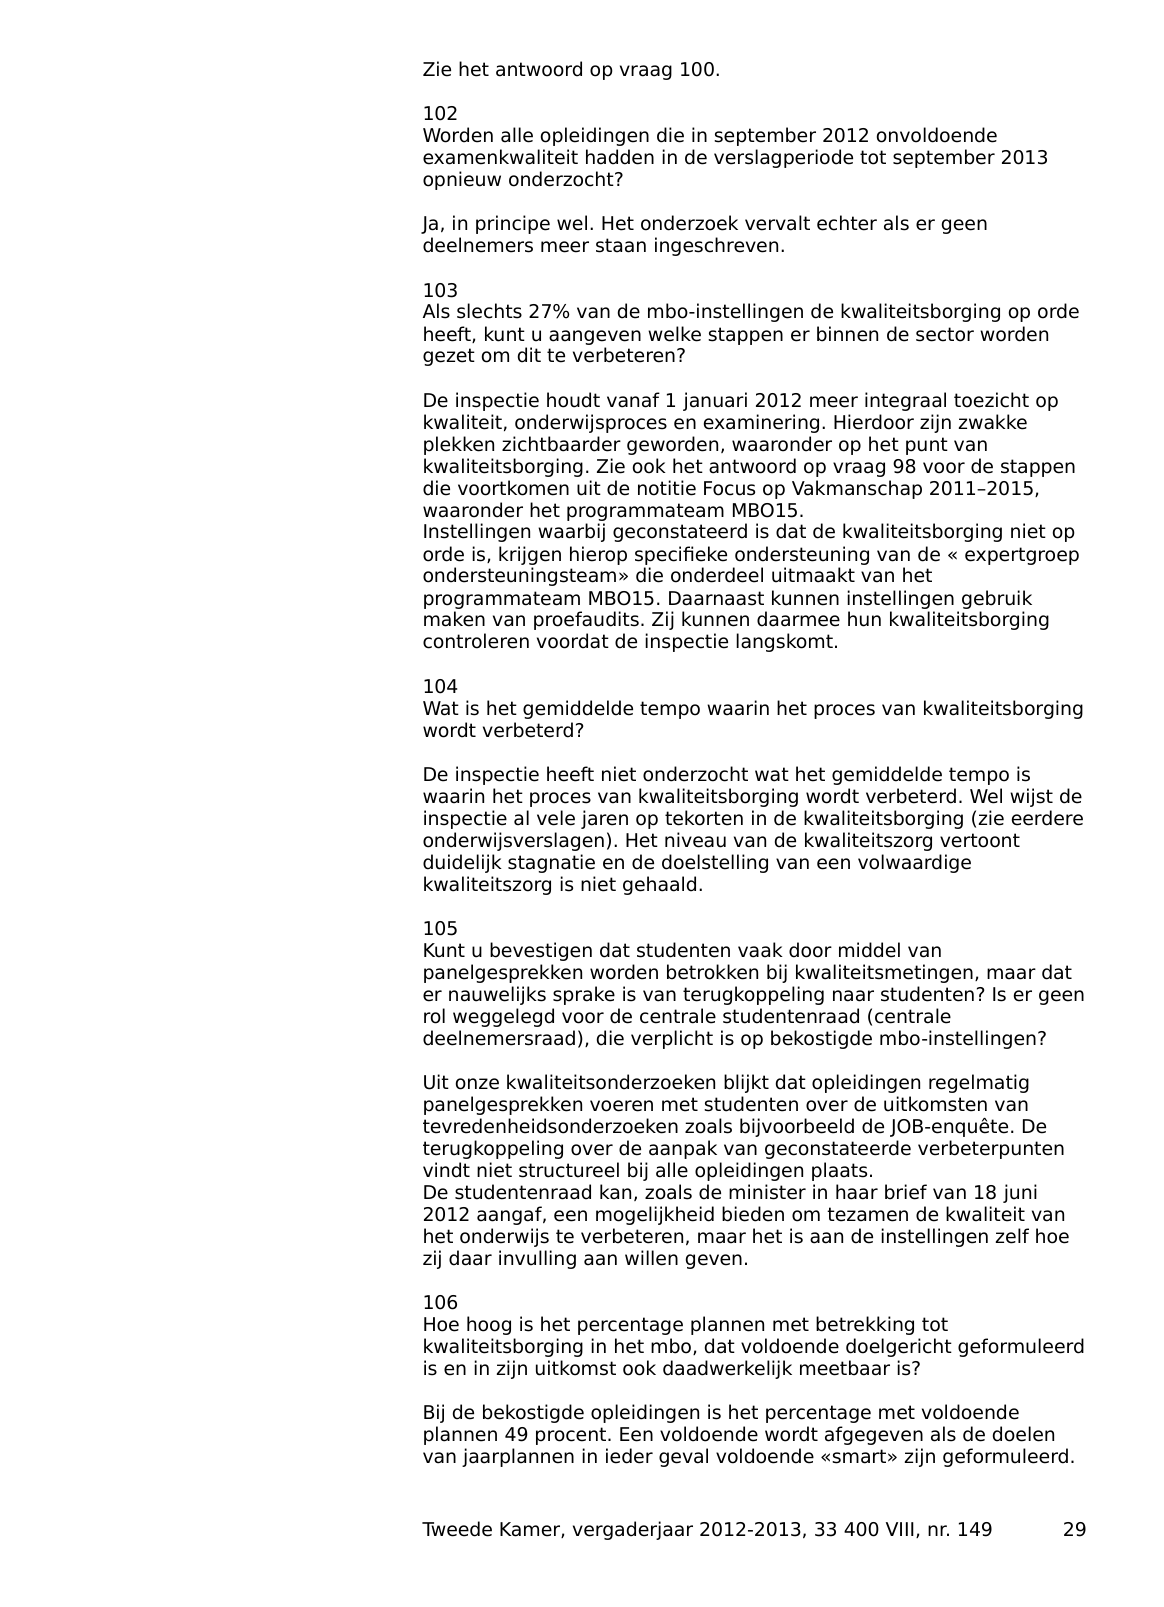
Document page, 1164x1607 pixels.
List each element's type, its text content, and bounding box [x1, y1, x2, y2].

text Kunt u bevestigen dat studenten vaak door middel van panelgesprekken worden betrokken bij kwaliteitsmetingen, maar dat er nauwelijks sprake is van terugkoppeling naar studenten? Is er geen rol weggelegd voor de centrale studentenraad (centrale deelnemersraad), die verplicht is op bekostigde mbo-instellingen? [422, 940, 1087, 1049]
text De inspectie heeft niet onderzocht wat het gemiddelde tempo is waarin het proces van kwaliteitsborging wordt verbeterd. Wel wijst de inspectie al vele jaren op tekorten in de kwaliteitsborging (zie eerdere onderwijsverslagen). Het niveau van de kwaliteitszorg vertoont duidelijk stagnatie en de doelstelling van een volwaardige kwaliteitszorg is niet gehaald. [422, 764, 1087, 896]
text Bij de bekostigde opleidingen is het percentage met voldoende plannen 49 procent. Een voldoende wordt afgegeven als de doelen van jaarplannen in ieder geval voldoende «smart» zijn geformuleerd. [422, 1402, 1087, 1468]
text De inspectie houdt vanaf 1 januari 2012 meer integraal toezicht op kwaliteit, onderwijsproces en examinering. Hierdoor zijn zwakke plekken zichtbaarder geworden, waaronder op het punt van kwaliteitsborging. Zie ook het antwoord op vraag 98 voor de stappen die voortkomen uit de notitie Focus op Vakmanschap 2011–2015, waaronder het programmateam MBO15. [422, 389, 1087, 521]
text Ja, in principe wel. Het onderzoek vervalt echter als er geen deelnemers meer staan ingeschreven. [422, 213, 1087, 257]
text 102 [422, 103, 1087, 125]
text Worden alle opleidingen die in september 2012 onvoldoende examenkwaliteit hadden in de verslagperiode tot september 2013 opnieuw onderzocht? [422, 125, 1087, 191]
text 106 [422, 1292, 1087, 1314]
text De studentenraad kan, zoals de minister in haar brief van 18 juni 2012 aangaf, een mogelijkheid bieden om tezamen de kwaliteit van het onderwijs te verbeteren, maar het is aan de instellingen zelf hoe zij daar invulling aan willen geven. [422, 1182, 1087, 1269]
text 105 [422, 918, 1087, 940]
text Als slechts 27% van de mbo-instellingen de kwaliteitsborging op orde heeft, kunt u aangeven welke stappen er binnen de sector worden gezet om dit te verbeteren? [422, 301, 1087, 367]
text Hoe hoog is het percentage plannen met betrekking tot kwaliteitsborging in het mbo, dat voldoende doelgericht geformuleerd is en in zijn uitkomst ook daadwerkelijk meetbaar is? [422, 1314, 1087, 1380]
text 104 [422, 676, 1087, 697]
text Wat is het gemiddelde tempo waarin het proces van kwaliteitsborging wordt verbeterd? [422, 697, 1087, 741]
text Zie het antwoord op vraag 100. [422, 59, 1087, 81]
text 103 [422, 279, 1087, 301]
text Instellingen waarbij geconstateerd is dat de kwaliteitsborging niet op orde is, krijgen hierop specifieke ondersteuning van de « expertgroep ondersteuningsteam» die onderdeel uitmaakt van het programmateam MBO15. Daarnaast kunnen instellingen gebruik maken van proefaudits. Zij kunnen daarmee hun kwaliteitsborging controleren voordat de inspectie langskomt. [422, 521, 1087, 653]
text Uit onze kwaliteitsonderzoeken blijkt dat opleidingen regelmatig panelgesprekken voeren met studenten over de uitkomsten van tevredenheidsonderzoeken zoals bijvoorbeeld de JOB-enquête. De terugkoppeling over de aanpak van geconstateerde verbeterpunten vindt niet structureel bij alle opleidingen plaats. [422, 1072, 1087, 1182]
